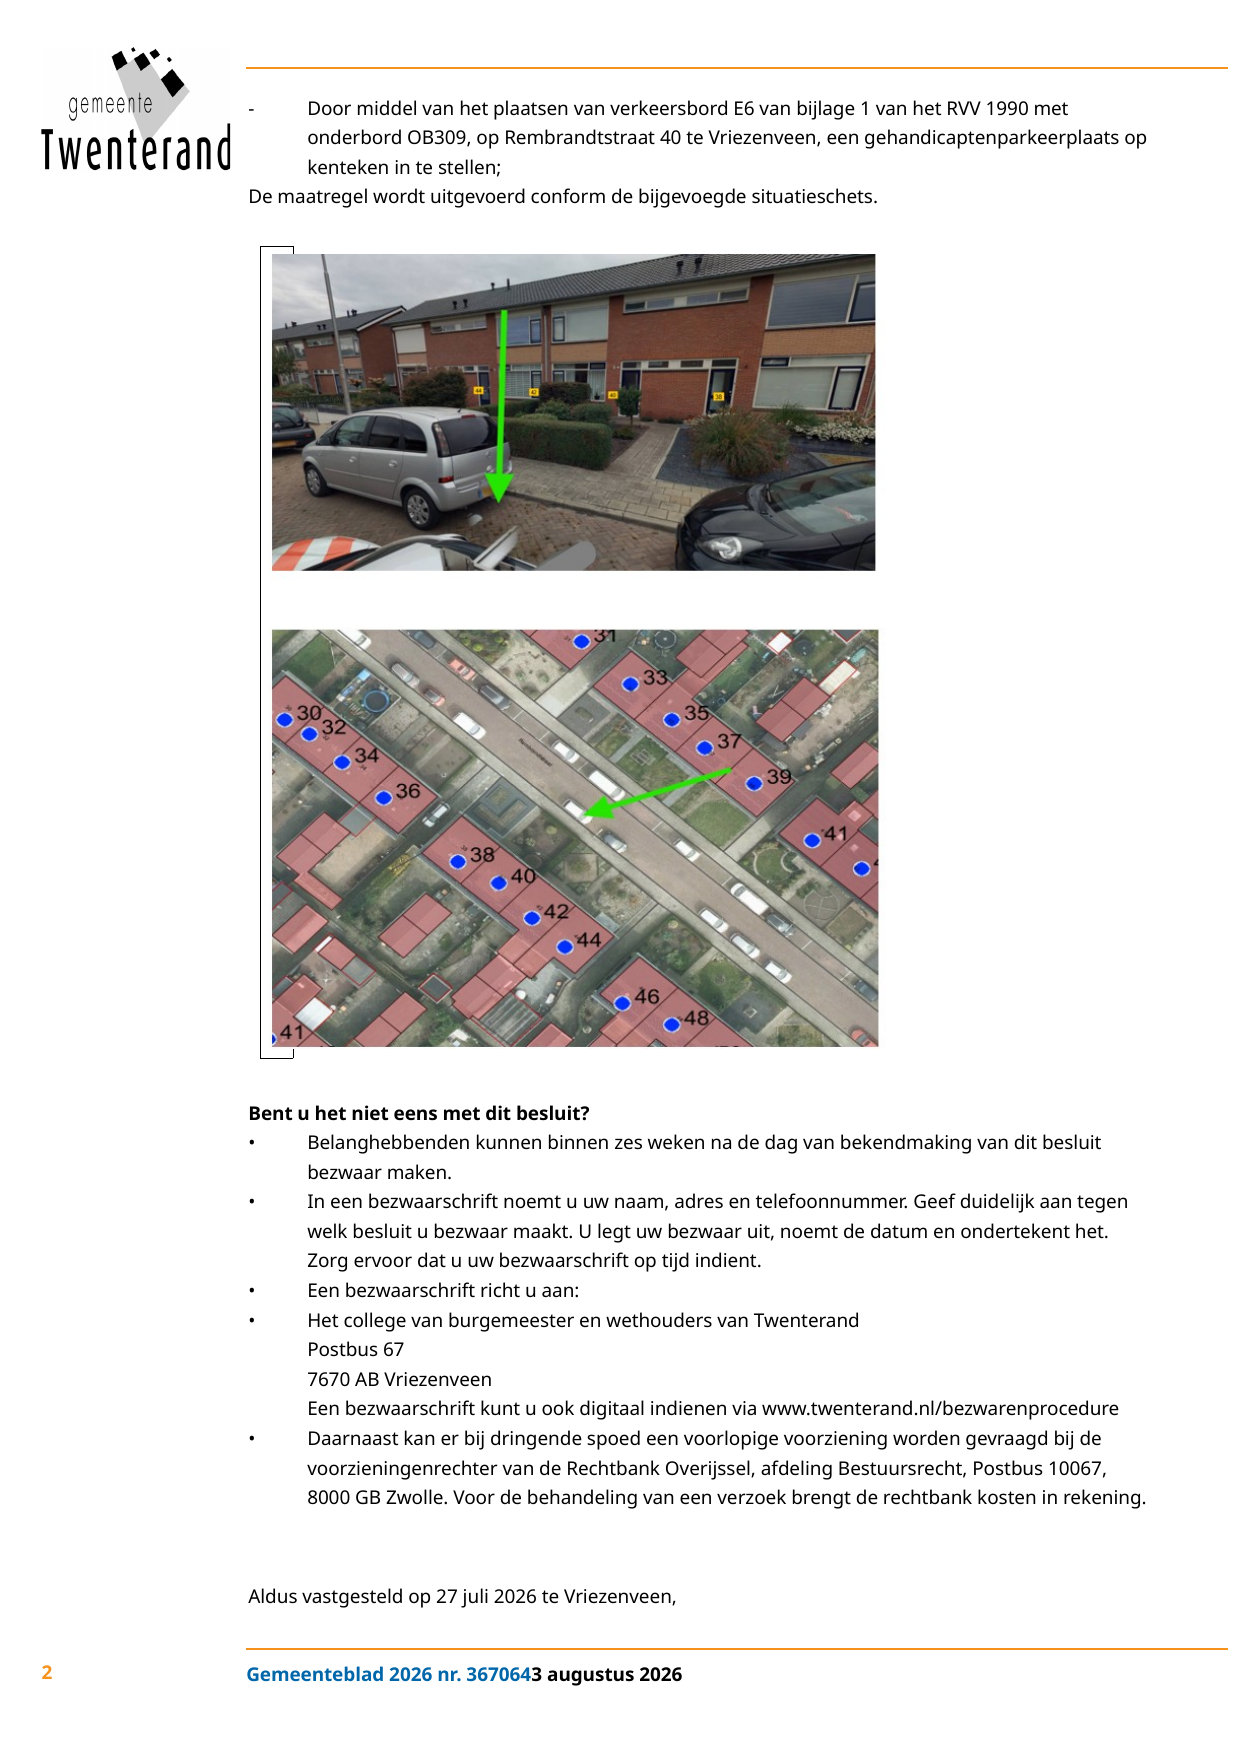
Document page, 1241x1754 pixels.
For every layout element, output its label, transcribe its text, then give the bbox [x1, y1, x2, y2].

list Postbus 67 [248, 1336, 1152, 1362]
list Daarnaast kan er bij dringende spoed een voorlopige voorziening worden gevraagd bij de voorzieningenrechter van de Rechtbank Overijssel, afdeling Bestuursrecht, Postbus 10067, 8000 GB Zwolle. Voor de behandeling van een verzoek brengt de rechtbank kosten in rekening. [248, 1425, 1152, 1510]
text De maatregel wordt uitgevoerd conform de bijgevoegde situatieschets. [248, 183, 1152, 209]
picture [268, 254, 1173, 1049]
text Aldus vastgesteld op 27 juli 2026 te Vriezenveen, [248, 1584, 1152, 1609]
picture [41, 47, 231, 172]
list Door middel van het plaatsen van verkeersbord E6 van bijlage 1 van het RVV 1990 met onderbord OB309, op Rembrandtstraat 40 te Vriezenveen, een gehandicaptenparkeerplaats op kenteken in te stellen; [248, 95, 1152, 180]
list Belanghebbenden kunnen binnen zes weken na de dag van bekendmaking van dit besluit bezwaar maken. [248, 1129, 1152, 1185]
list Een bezwaarschrift kunt u ook digitaal indienen via www.twenterand.nl/bezwarenprocedure [248, 1396, 1152, 1421]
list In een bezwaarschrift noemt u uw naam, adres en telefoonnummer. Geef duidelijk aan tegen welk besluit u bezwaar maakt. U legt uw bezwaar uit, noemt de datum en ondertekent het. Zorg ervoor dat u uw bezwaarschrift op tijd indient. [248, 1188, 1152, 1273]
text Bent u het niet eens met dit besluit? [248, 1100, 1152, 1126]
list Een bezwaarschrift richt u aan: [248, 1277, 1152, 1303]
list 7670 AB Vriezenveen [248, 1366, 1152, 1392]
list Het college van burgemeester en wethouders van Twenterand [248, 1307, 1152, 1333]
